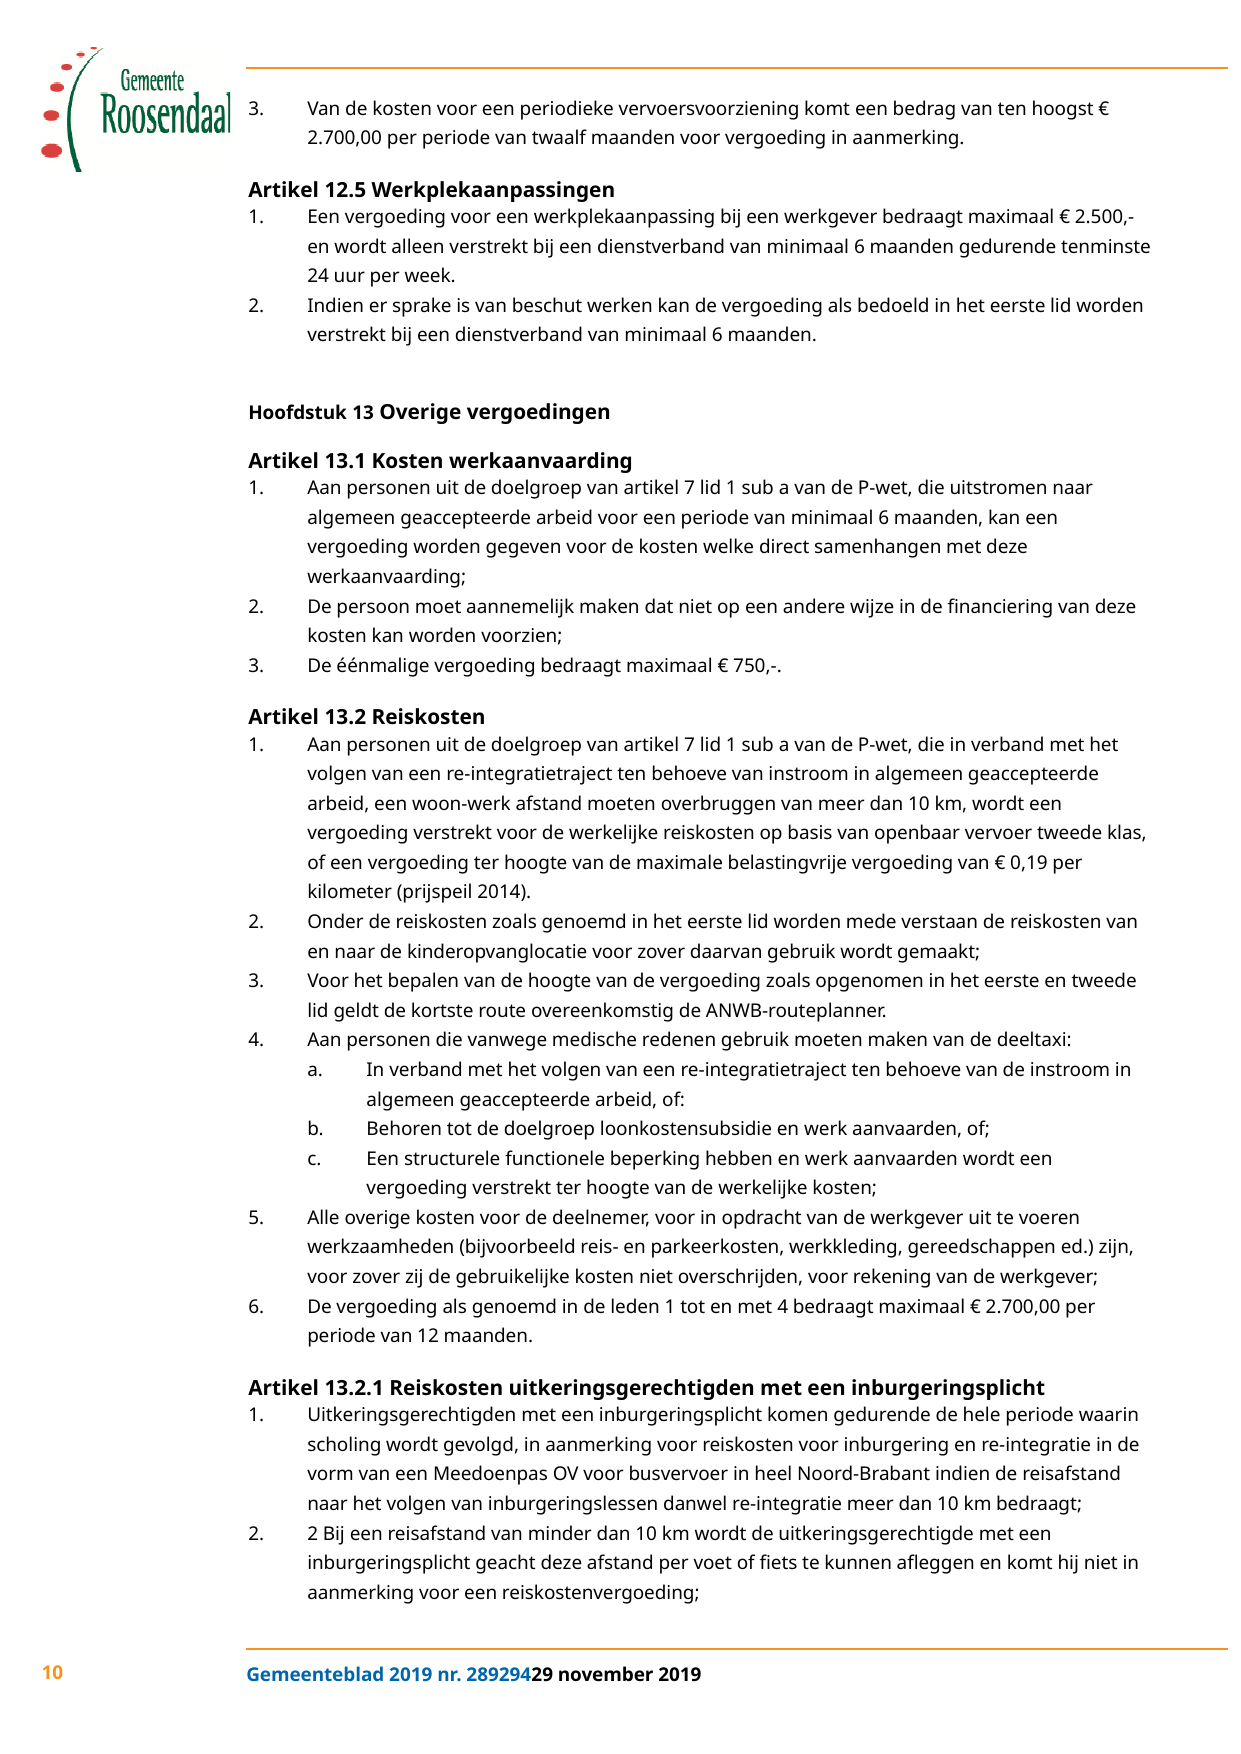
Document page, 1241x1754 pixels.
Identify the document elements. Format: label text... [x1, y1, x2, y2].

text Artikel 13.2.1 Reiskosten uitkeringsgerechtigden met een inburgeringsplicht [248, 1373, 1152, 1401]
list Een vergoeding voor een werkplekaanpassing bij een werkgever bedraagt maximaal € 2.500,- en wordt alleen verstrekt bij een dienstverband van minimaal 6 maanden gedurende tenminste 24 uur per week. [248, 203, 1152, 288]
list Voor het bepalen van de hoogte van de vergoeding zoals opgenomen in het eerste en tweede lid geldt de kortste route overeenkomstig de ANWB-routeplanner. [248, 967, 1152, 1023]
list Aan personen uit de doelgroep van artikel 7 lid 1 sub a van de P-wet, die uitstromen naar algemeen geaccepteerde arbeid voor een periode van minimaal 6 maanden, kan een vergoeding worden gegeven voor de kosten welke direct samenhangen met deze werkaanvaarding; [248, 474, 1152, 589]
list Een structurele functionele beperking hebben en werk aanvaarden wordt een vergoeding verstrekt ter hoogte van de werkelijke kosten; [307, 1145, 1152, 1200]
text Artikel 13.1 Kosten werkaanvaarding [248, 446, 1152, 474]
list Indien er sprake is van beschut werken kan de vergoeding als bedoeld in het eerste lid worden verstrekt bij een dienstverband van minimaal 6 maanden. [248, 292, 1152, 347]
list De persoon moet aannemelijk maken dat niet op een andere wijze in de financiering van deze kosten kan worden voorzien; [248, 593, 1152, 648]
list In verband met het volgen van een re-integratietraject ten behoeve van de instroom in algemeen geaccepteerde arbeid, of: [307, 1056, 1152, 1112]
list Aan personen die vanwege medische redenen gebruik moeten maken van de deeltaxi: [248, 1027, 1152, 1052]
list Uitkeringsgerechtigden met een inburgeringsplicht komen gedurende de hele periode waarin [248, 1401, 1152, 1427]
list Alle overige kosten voor de deelnemer, voor in opdracht van de werkgever uit te voeren werkzaamheden (bijvoorbeeld reis- en parkeerkosten, werkkleding, gereedschappen ed.) zijn, voor zover zij de gebruikelijke kosten niet overschrijden, voor rekening van de werkgever; [248, 1204, 1152, 1289]
list 2 Bij een reisafstand van minder dan 10 km wordt de uitkeringsgerechtigde met een inburgeringsplicht geacht deze afstand per voet of fiets te kunnen afleggen en komt hij niet in [248, 1520, 1152, 1575]
text Artikel 13.2 Reiskosten [248, 702, 1152, 731]
text Hoofdstuk 13 Overige vergoedingen [248, 397, 1152, 425]
text Artikel 12.5 Werkplekaanpassingen [248, 175, 1152, 203]
list Van de kosten voor een periodieke vervoersvoorziening komt een bedrag van ten hoogst € 2.700,00 per periode van twaalf maanden voor vergoeding in aanmerking. [248, 95, 1152, 150]
list scholing wordt gevolgd, in aanmerking voor reiskosten voor inburgering en re-integratie in de vorm van een Meedoenpas OV voor busvervoer in heel Noord-Brabant indien de reisafstand naar het volgen van inburgeringslessen danwel re-integratie meer dan 10 km bedraagt; [248, 1431, 1152, 1516]
list Behoren tot de doelgroep loonkostensubsidie en werk aanvaarden, of; [307, 1115, 1152, 1141]
list Aan personen uit de doelgroep van artikel 7 lid 1 sub a van de P-wet, die in verband met het volgen van een re-integratietraject ten behoeve van instroom in algemeen geaccepteerde arbeid, een woon-werk afstand moeten overbruggen van meer dan 10 km, wordt een vergoeding verstrekt voor de werkelijke reiskosten op basis van openbaar vervoer tweede klas, of een vergoeding ter hoogte van de maximale belastingvrije vergoeding van € 0,19 per kilometer (prijspeil 2014). [248, 731, 1152, 904]
list aanmerking voor een reiskostenvergoeding; [248, 1579, 1152, 1604]
list De vergoeding als genoemd in de leden 1 tot en met 4 bedraagt maximaal € 2.700,00 per periode van 12 maanden. [248, 1293, 1152, 1348]
picture [41, 47, 231, 172]
list De éénmalige vergoeding bedraagt maximaal € 750,-. [248, 652, 1152, 678]
list Onder de reiskosten zoals genoemd in het eerste lid worden mede verstaan de reiskosten van en naar de kinderopvanglocatie voor zover daarvan gebruik wordt gemaakt; [248, 908, 1152, 964]
